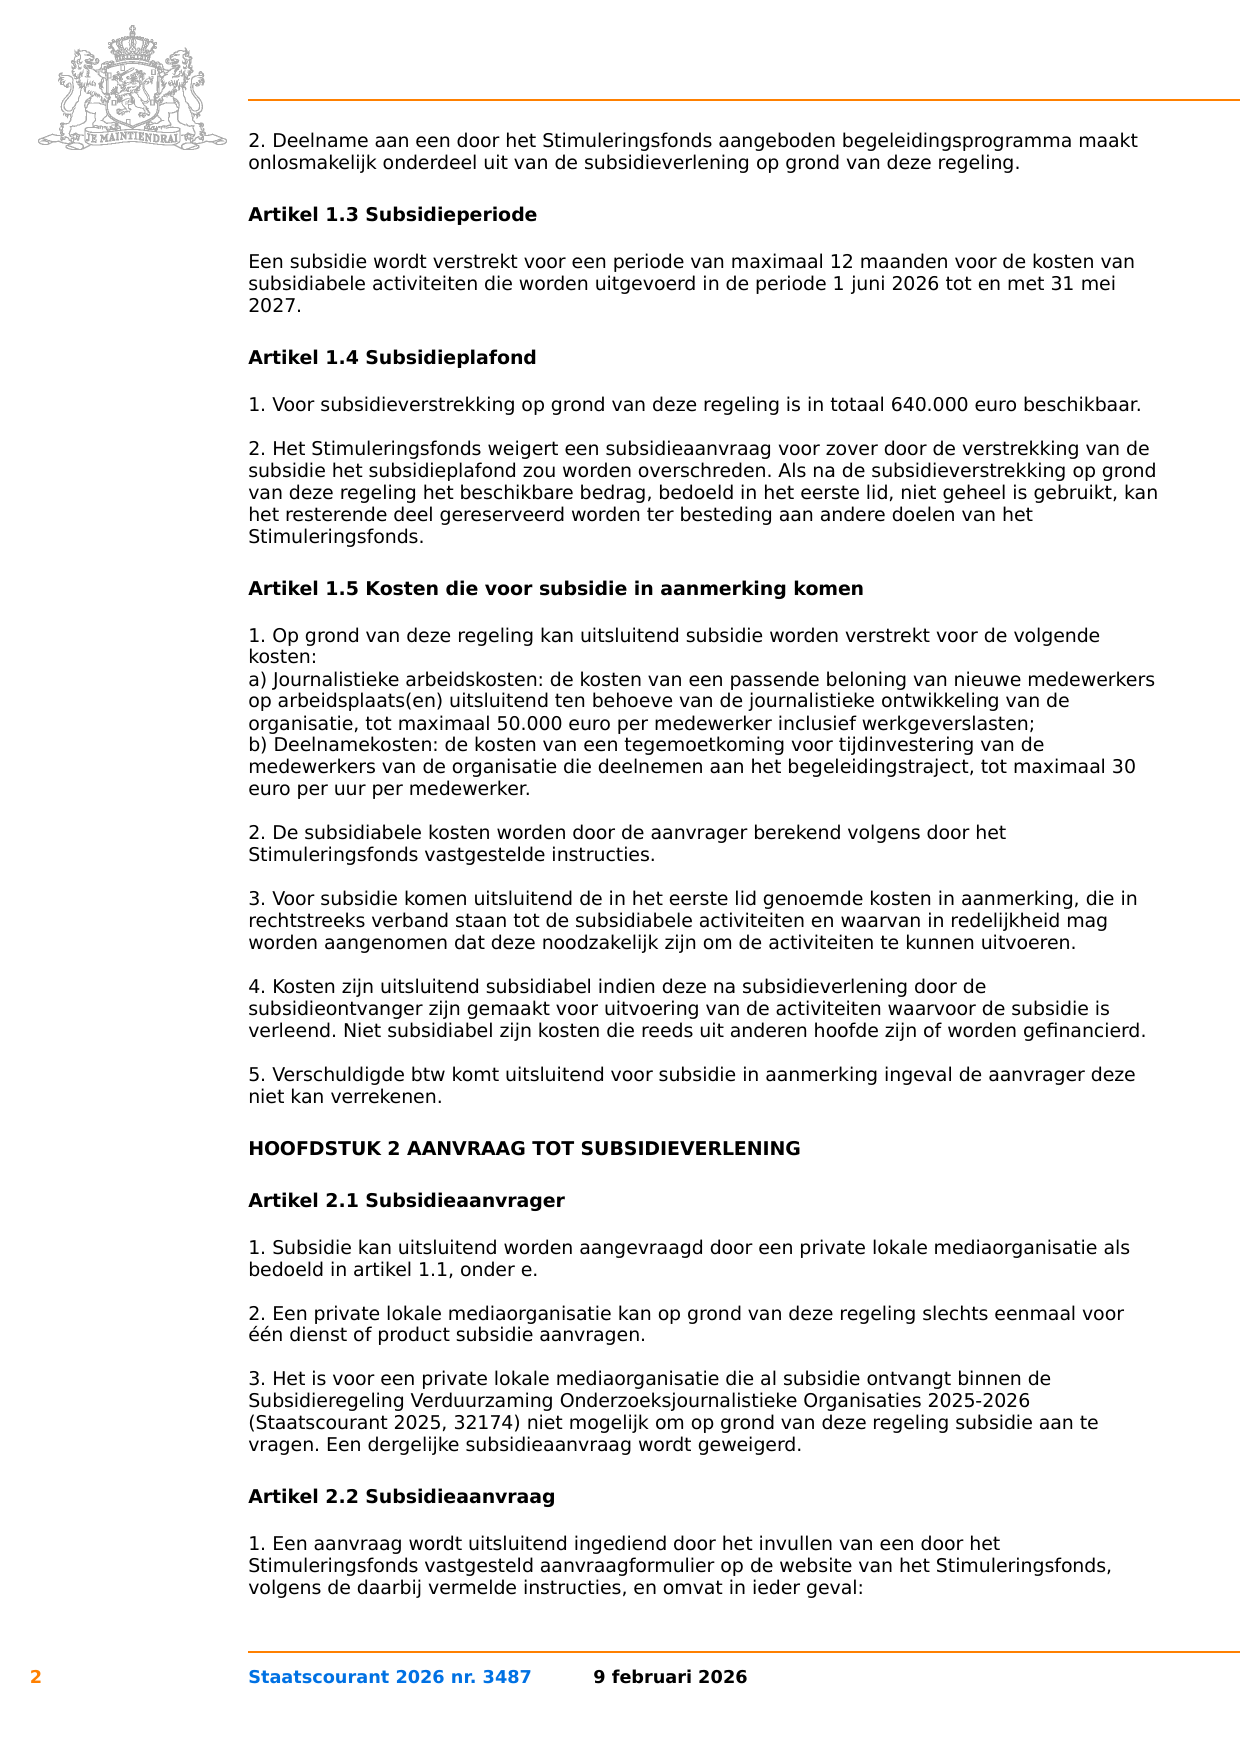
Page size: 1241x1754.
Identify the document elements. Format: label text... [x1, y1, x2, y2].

text Een subsidie wordt verstrekt voor een periode van maximaal 12 maanden voor de kosten van subsidiabele activiteiten die worden uitgevoerd in de periode 1 juni 2026 tot en met 31 mei 2027. [248, 251, 1163, 317]
subtitle Artikel 2.2 Subsidieaanvraag [248, 1486, 1163, 1508]
text 1. Voor subsidieverstrekking op grond van deze regeling is in totaal 640.000 euro beschikbaar. [248, 394, 1163, 416]
subtitle Artikel 1.4 Subsidieplafond [248, 347, 1163, 369]
text 1. Subsidie kan uitsluitend worden aangevraagd door een private lokale mediaorganisatie als bedoeld in artikel 1.1, onder e. [248, 1237, 1163, 1281]
text 4. Kosten zijn uitsluitend subsidiabel indien deze na subsidieverlening door de subsidieontvanger zijn gemaakt voor uitvoering van de activiteiten waarvoor de subsidie is verleend. Niet subsidiabel zijn kosten die reeds uit anderen hoofde zijn of worden gefinancierd. [248, 976, 1163, 1042]
text a) Journalistieke arbeidskosten: de kosten van een passende beloning van nieuwe medewerkers op arbeidsplaats(en) uitsluitend ten behoeve van de journalistieke ontwikkeling van de organisatie, tot maximaal 50.000 euro per medewerker inclusief werkgeverslasten; [248, 668, 1163, 734]
text 1. Een aanvraag wordt uitsluitend ingediend door het invullen van een door het Stimuleringsfonds vastgesteld aanvraagformulier op de website van het Stimuleringsfonds, volgens de daarbij vermelde instructies, en omvat in ieder geval: [248, 1533, 1163, 1599]
subtitle HOOFDSTUK 2 AANVRAAG TOT SUBSIDIEVERLENING [248, 1138, 1163, 1159]
text 2. Het Stimuleringsfonds weigert een subsidieaanvraag voor zover door de verstrekking van de subsidie het subsidieplafond zou worden overschreden. Als na de subsidieverstrekking op grond van deze regeling het beschikbare bedrag, bedoeld in het eerste lid, niet geheel is gebruikt, kan het resterende deel gereserveerd worden ter besteding aan andere doelen van het Stimuleringsfonds. [248, 438, 1163, 547]
subtitle Artikel 1.5 Kosten die voor subsidie in aanmerking komen [248, 577, 1163, 599]
text 1. Op grond van deze regeling kan uitsluitend subsidie worden verstrekt voor de volgende kosten: [248, 624, 1163, 668]
text 2. De subsidiabele kosten worden door de aanvrager berekend volgens door het Stimuleringsfonds vastgestelde instructies. [248, 822, 1163, 866]
subtitle Artikel 2.1 Subsidieaanvrager [248, 1189, 1163, 1212]
text 3. Het is voor een private lokale mediaorganisatie die al subsidie ontvangt binnen de Subsidieregeling Verduurzaming Onderzoeksjournalistieke Organisaties 2025-2026 (Staatscourant 2025, 32174) niet mogelijk om op grond van deze regeling subsidie aan te vragen. Een dergelijke subsidieaanvraag wordt geweigerd. [248, 1368, 1163, 1456]
text b) Deelnamekosten: de kosten van een tegemoetkoming voor tijdinvestering van de medewerkers van de organisatie die deelnemen aan het begeleidingstraject, tot maximaal 30 euro per uur per medewerker. [248, 734, 1163, 800]
text 3. Voor subsidie komen uitsluitend de in het eerste lid genoemde kosten in aanmerking, die in rechtstreeks verband staan tot de subsidiabele activiteiten en waarvan in redelijkheid mag worden aangenomen dat deze noodzakelijk zijn om de activiteiten te kunnen uitvoeren. [248, 888, 1163, 954]
subtitle Artikel 1.3 Subsidieperiode [248, 204, 1163, 226]
text 2. Deelname aan een door het Stimuleringsfonds aangeboden begeleidingsprogramma maakt onlosmakelijk onderdeel uit van de subsidieverlening op grond van deze regeling. [248, 130, 1163, 174]
text 2. Een private lokale mediaorganisatie kan op grond van deze regeling slechts eenmaal voor één dienst of product subsidie aanvragen. [248, 1302, 1163, 1346]
picture [38, 25, 227, 150]
text 5. Verschuldigde btw komt uitsluitend voor subsidie in aanmerking ingeval de aanvrager deze niet kan verrekenen. [248, 1064, 1163, 1108]
